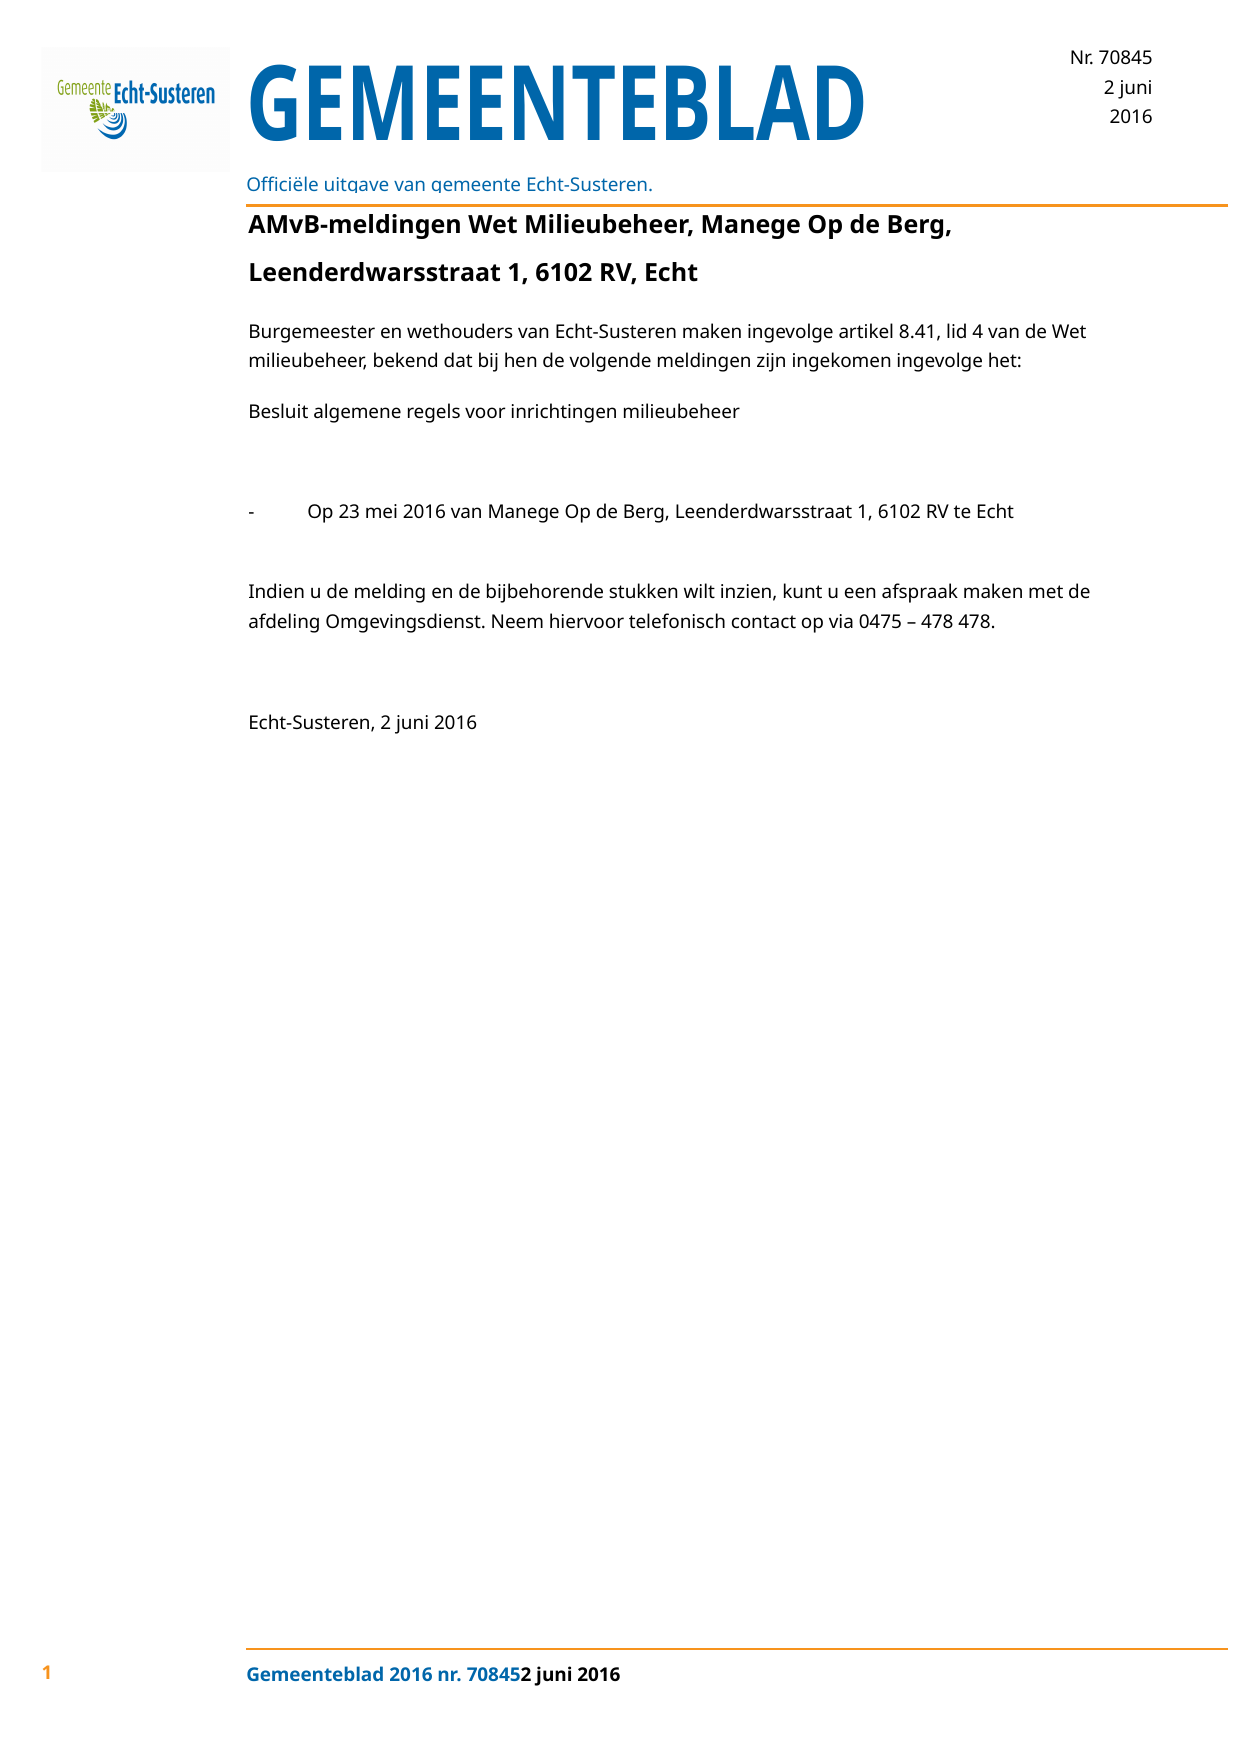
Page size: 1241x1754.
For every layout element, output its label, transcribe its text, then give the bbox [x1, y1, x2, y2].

text AMvB-meldingen Wet Milieubeheer, Manege Op de Berg, Leenderdwarsstraat 1, 6102 RV, Echt [248, 207, 1152, 288]
text Burgemeester en wethouders van Echt-Susteren maken ingevolge artikel 8.41, lid 4 van de Wet milieubeheer, bekend dat bij hen de volgende meldingen zijn ingekomen ingevolge het: [248, 318, 1152, 373]
text Besluit algemene regels voor inrichtingen milieubeheer [248, 398, 1152, 424]
text Indien u de melding en de bijbehorende stukken wilt inzien, kunt u een afspraak maken met de afdeling Omgevingsdienst. Neem hiervoor telefonisch contact op via 0475 – 478 478. [248, 579, 1152, 634]
picture [41, 47, 231, 172]
text Echt-Susteren, 2 juni 2016 [248, 709, 1152, 735]
list Op 23 mei 2016 van Manege Op de Berg, Leenderdwarsstraat 1, 6102 RV te Echt [248, 499, 1152, 524]
